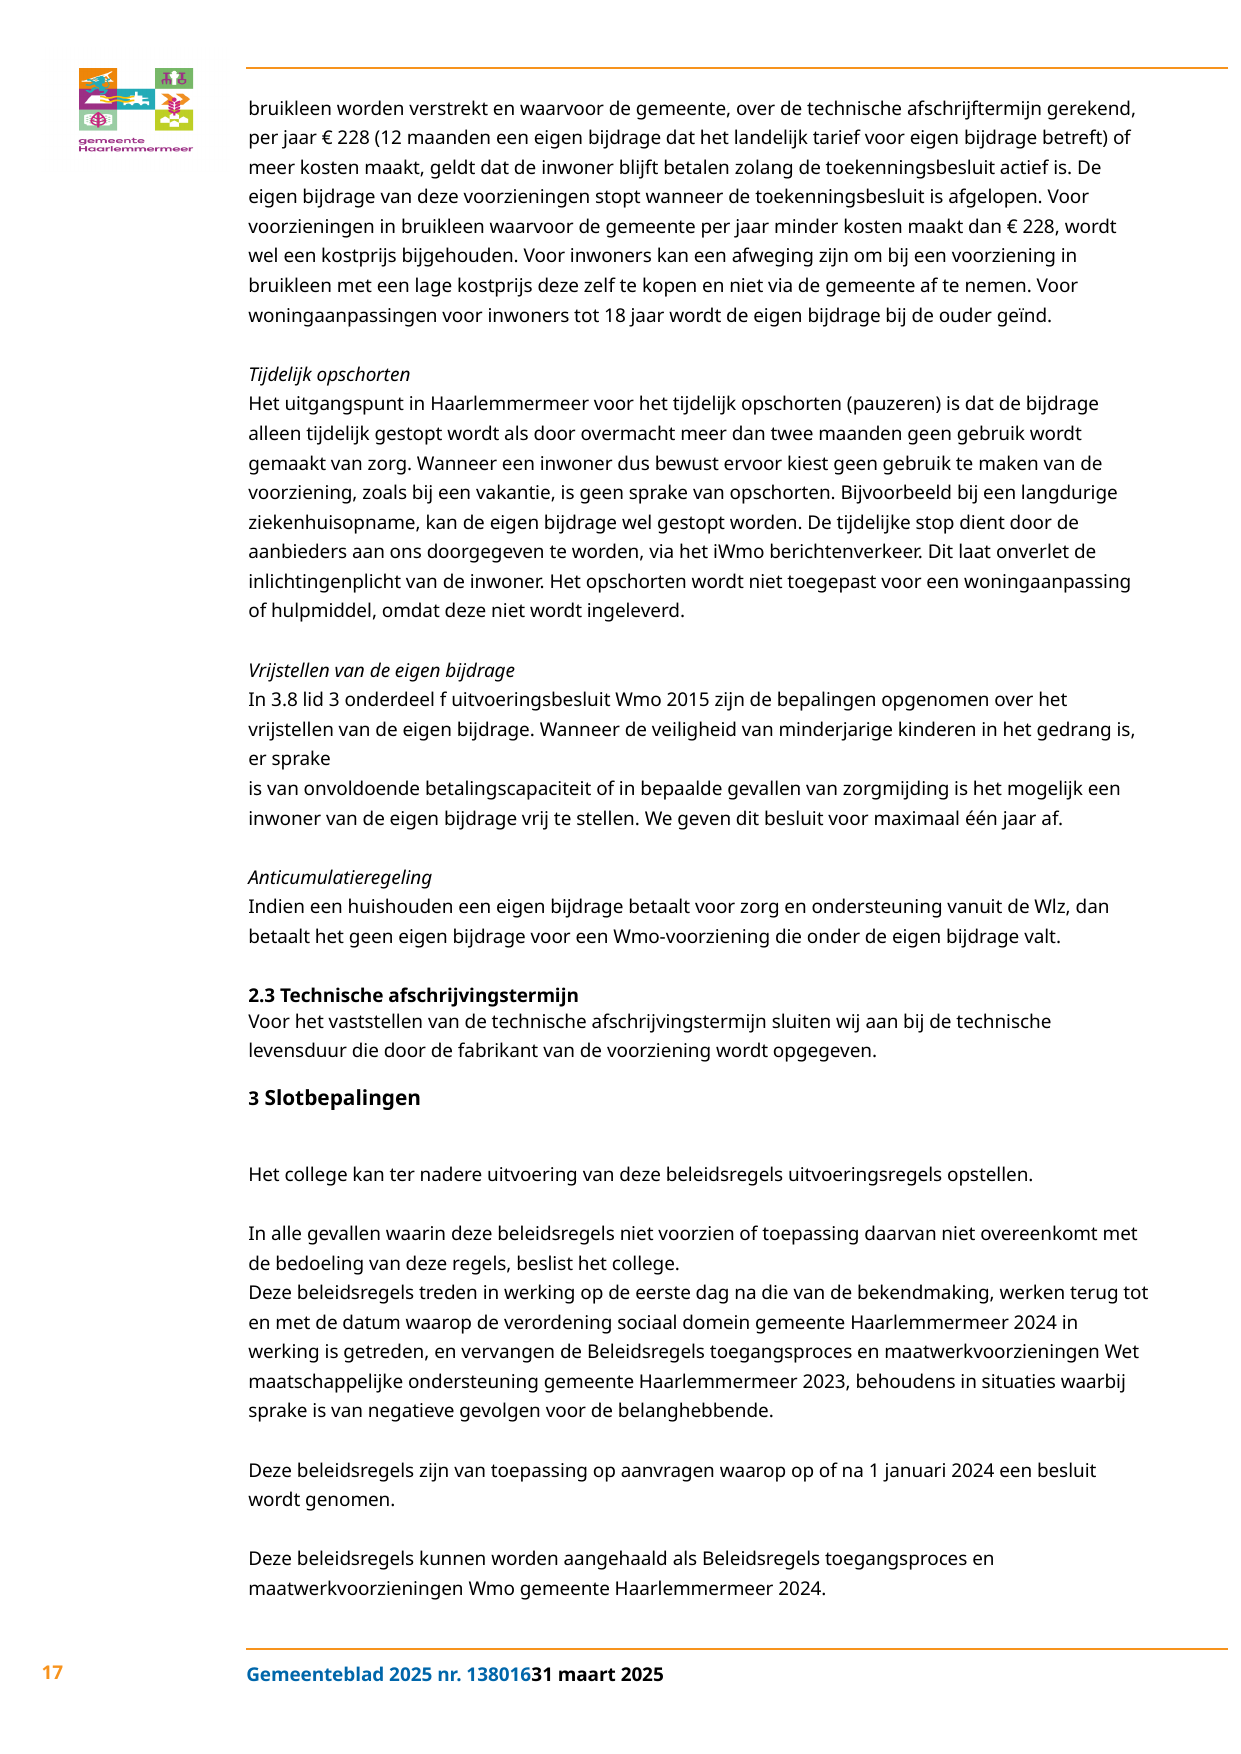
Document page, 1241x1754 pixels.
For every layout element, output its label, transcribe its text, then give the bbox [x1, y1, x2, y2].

text Deze beleidsregels treden in werking op de eerste dag na die van de bekendmaking, werken terug tot en met de datum waarop de verordening sociaal domein gemeente Haarlemmermeer 2024 in werking is getreden, en vervangen de Beleidsregels toegangsproces en maatwerkvoorzieningen Wet maatschappelijke ondersteuning gemeente Haarlemmermeer 2023, behoudens in situaties waarbij sprake is van negatieve gevolgen voor de belanghebbende. [248, 1279, 1152, 1423]
text In alle gevallen waarin deze beleidsregels niet voorzien of toepassing daarvan niet overeenkomt met de bedoeling van deze regels, beslist het college. [248, 1220, 1152, 1275]
text Indien een huishouden een eigen bijdrage betaalt voor zorg en ondersteuning vanuit de Wlz, dan betaalt het geen eigen bijdrage voor een Wmo-voorziening die onder de eigen bijdrage valt. [248, 893, 1152, 949]
text Het uitgangspunt in Haarlemmermeer voor het tijdelijk opschorten (pauzeren) is dat de bijdrage alleen tijdelijk gestopt wordt als door overmacht meer dan twee maanden geen gebruik wordt gemaakt van zorg. Wanneer een inwoner dus bewust ervoor kiest geen gebruik te maken van de voorziening, zoals bij een vakantie, is geen sprake van opschorten. Bijvoorbeeld bij een langdurige ziekenhuisopname, kan de eigen bijdrage wel gestopt worden. De tijdelijke stop dient door de aanbieders aan ons doorgegeven te worden, via het iWmo berichtenverkeer. Dit laat onverlet de inlichtingenplicht van de inwoner. Het opschorten wordt niet toegepast voor een woningaanpassing of hulpmiddel, omdat deze niet wordt ingeleverd. [248, 391, 1152, 623]
text 2.3 Technische afschrijvingstermijn [248, 982, 1152, 1008]
text Deze beleidsregels zijn van toepassing op aanvragen waarop op of na 1 januari 2024 een besluit wordt genomen. [248, 1457, 1152, 1512]
text Voor het vaststellen van de technische afschrijvingstermijn sluiten wij aan bij de technische levensduur die door de fabrikant van de voorziening wordt opgegeven. [248, 1008, 1152, 1063]
text Vrijstellen van de eigen bijdrage [248, 657, 1152, 683]
text Het college kan ter nadere uitvoering van deze beleidsregels uitvoeringsregels opstellen. [248, 1161, 1152, 1187]
text Deze beleidsregels kunnen worden aangehaald als Beleidsregels toegangsproces en maatwerkvoorzieningen Wmo gemeente Haarlemmermeer 2024. [248, 1546, 1152, 1601]
text is van onvoldoende betalingscapaciteit of in bepaalde gevallen van zorgmijding is het mogelijk een inwoner van de eigen bijdrage vrij te stellen. We geven dit besluit voor maximaal één jaar af. [248, 775, 1152, 831]
text In 3.8 lid 3 onderdeel f uitvoeringsbesluit Wmo 2015 zijn de bepalingen opgenomen over het vrijstellen van de eigen bijdrage. Wanneer de veiligheid van minderjarige kinderen in het gedrang is, er sprake [248, 686, 1152, 771]
picture [41, 47, 231, 172]
text Tijdelijk opschorten [248, 361, 1152, 387]
text bruikleen worden verstrekt en waarvoor de gemeente, over de technische afschrijftermijn gerekend, per jaar € 228 (12 maanden een eigen bijdrage dat het landelijk tarief voor eigen bijdrage betreft) of meer kosten maakt, geldt dat de inwoner blijft betalen zolang de toekenningsbesluit actief is. De eigen bijdrage van deze voorzieningen stopt wanneer de toekenningsbesluit is afgelopen. Voor voorzieningen in bruikleen waarvoor de gemeente per jaar minder kosten maakt dan € 228, wordt wel een kostprijs bijgehouden. Voor inwoners kan een afweging zijn om bij een voorziening in bruikleen met een lage kostprijs deze zelf te kopen en niet via de gemeente af te nemen. Voor woningaanpassingen voor inwoners tot 18 jaar wordt de eigen bijdrage bij de ouder geïnd. [248, 95, 1152, 328]
text 3 Slotbepalingen [248, 1083, 1152, 1112]
text Anticumulatieregeling [248, 864, 1152, 890]
